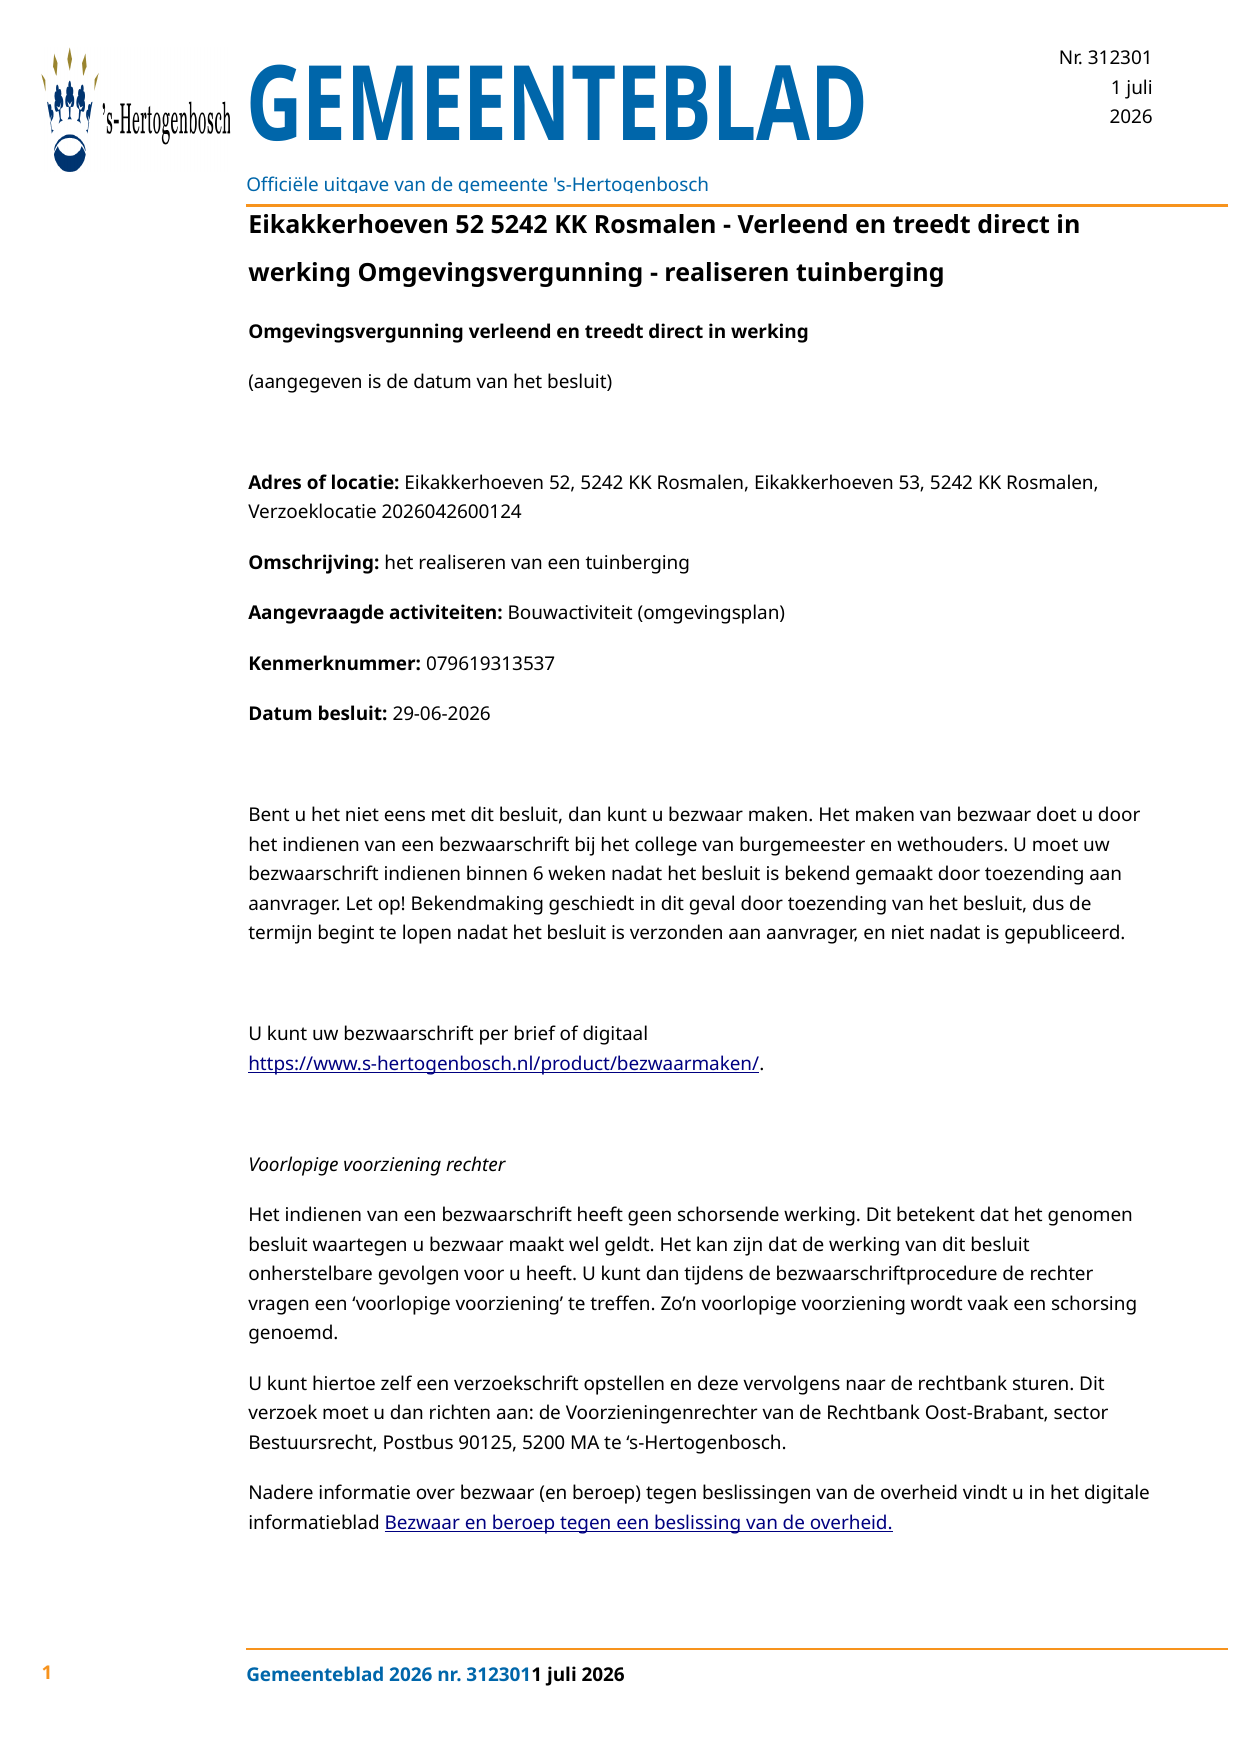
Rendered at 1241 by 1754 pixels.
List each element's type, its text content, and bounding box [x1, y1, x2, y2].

text Eikakkerhoeven 52 5242 KK Rosmalen - Verleend en treedt direct in werking Omgevingsvergunning - realiseren tuinberging [248, 207, 1152, 288]
text Bent u het niet eens met dit besluit, dan kunt u bezwaar maken. Het maken van bezwaar doet u door het indienen van een bezwaarschrift bij het college van burgemeester en wethouders. U moet uw bezwaarschrift indienen binnen 6 weken nadat het besluit is bekend gemaakt door toezending aan aanvrager. Let op! Bekendmaking geschiedt in dit geval door toezending van het besluit, dus de termijn begint te lopen nadat het besluit is verzonden aan aanvrager, en niet nadat is gepubliceerd. [248, 801, 1152, 945]
text Adres of locatie: Eikakkerhoeven 52, 5242 KK Rosmalen, Eikakkerhoeven 53, 5242 KK Rosmalen, Verzoeklocatie 2026042600124 [248, 469, 1152, 524]
text Aangevraagde activiteiten: Bouwactiviteit (omgevingsplan) [248, 599, 1152, 625]
text (aangegeven is de datum van het besluit) [248, 368, 1152, 394]
text Omgevingsvergunning verleend en treedt direct in werking [248, 318, 1152, 344]
picture [41, 47, 231, 172]
text Omschrijving: het realiseren van een tuinberging [248, 549, 1152, 575]
text Kenmerknummer: 079619313537 [248, 650, 1152, 676]
text Datum besluit: 29-06-2026 [248, 700, 1152, 726]
text U kunt hiertoe zelf een verzoekschrift opstellen en deze vervolgens naar de rechtbank sturen. Dit verzoek moet u dan richten aan: de Voorzieningenrechter van de Rechtbank Oost-Brabant, sector Bestuursrecht, Postbus 90125, 5200 MA te ‘s-Hertogenbosch. [248, 1370, 1152, 1455]
text Nadere informatie over bezwaar (en beroep) tegen beslissingen van de overheid vindt u in het digitale informatieblad Bezwaar en beroep tegen een beslissing van de overheid. [248, 1479, 1152, 1535]
text U kunt uw bezwaarschrift per brief of digitaal https://www.s-hertogenbosch.nl/product/bezwaarmaken/. [248, 1020, 1152, 1076]
text Voorlopige voorziening rechter [248, 1151, 1152, 1177]
text Het indienen van een bezwaarschrift heeft geen schorsende werking. Dit betekent dat het genomen besluit waartegen u bezwaar maakt wel geldt. Het kan zijn dat de werking van dit besluit onherstelbare gevolgen voor u heeft. U kunt dan tijdens de bezwaarschriftprocedure de rechter vragen een ‘voorlopige voorziening’ te treffen. Zo’n voorlopige voorziening wordt vaak een schorsing genoemd. [248, 1201, 1152, 1345]
